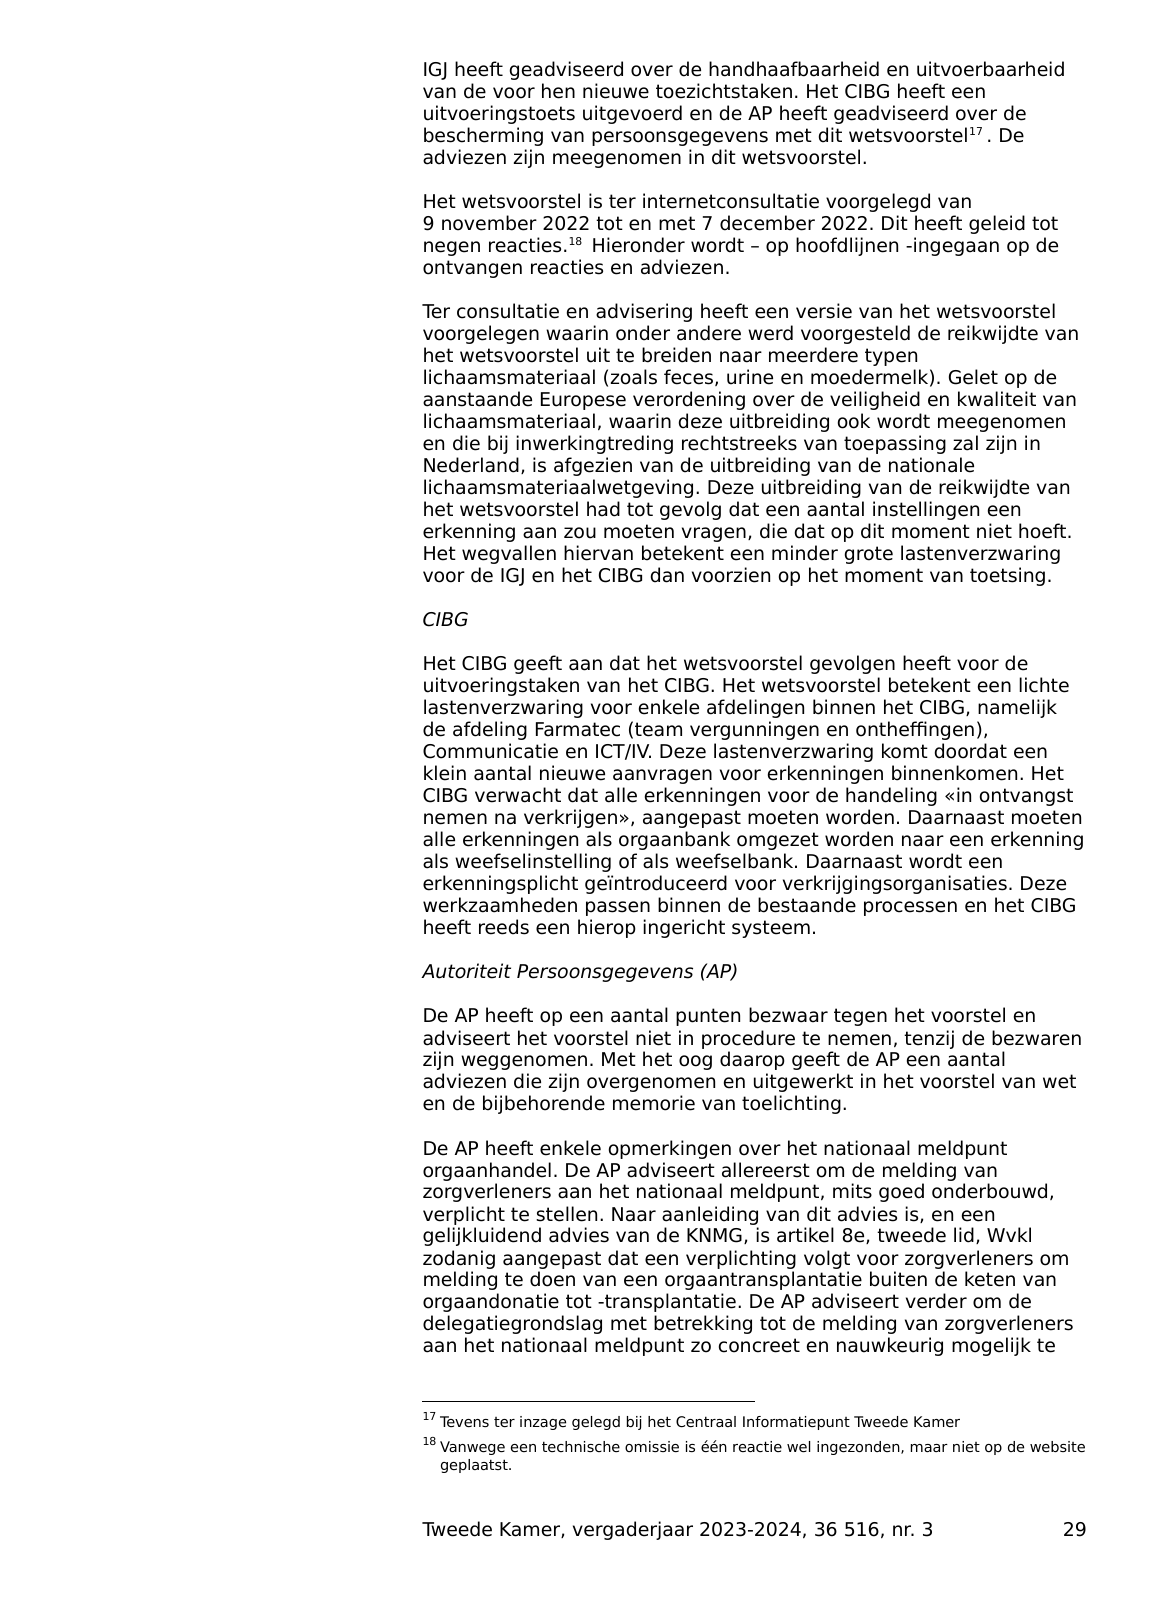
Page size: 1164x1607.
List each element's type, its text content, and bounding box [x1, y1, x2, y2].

text Ter consultatie en advisering heeft een versie van het wetsvoorstel voorgelegen waarin onder andere werd voorgesteld de reikwijdte van het wetsvoorstel uit te breiden naar meerdere typen lichaamsmateriaal (zoals feces, urine en moedermelk). Gelet op de aanstaande Europese verordening over de veiligheid en kwaliteit van lichaamsmateriaal, waarin deze uitbreiding ook wordt meegenomen en die bij inwerkingtreding rechtstreeks van toepassing zal zijn in Nederland, is afgezien van de uitbreiding van de nationale lichaamsmateriaalwetgeving. Deze uitbreiding van de reikwijdte van het wetsvoorstel had tot gevolg dat een aantal instellingen een erkenning aan zou moeten vragen, die dat op dit moment niet hoeft. Het wegvallen hiervan betekent een minder grote lastenverzwaring voor de IGJ en het CIBG dan voorzien op het moment van toetsing. [422, 301, 1087, 587]
text De AP heeft op een aantal punten bezwaar tegen het voorstel en adviseert het voorstel niet in procedure te nemen, tenzij de bezwaren zijn weggenomen. Met het oog daarop geeft de AP een aantal adviezen die zijn overgenomen en uitgewerkt in het voorstel van wet en de bijbehorende memorie van toelichting. [422, 1005, 1087, 1115]
text Het wetsvoorstel is ter internetconsultatie voorgelegd van 9 november 2022 tot en met 7 december 2022. Dit heeft geleid tot negen reacties. Hieronder wordt – op hoofdlijnen -ingegaan op de ontvangen reacties en adviezen. [422, 191, 1087, 279]
text IGJ heeft geadviseerd over de handhaafbaarheid en uitvoerbaarheid van de voor hen nieuwe toezichtstaken. Het CIBG heeft een uitvoeringstoets uitgevoerd en de AP heeft geadviseerd over de bescherming van persoonsgegevens met dit wetsvoorstel. De adviezen zijn meegenomen in dit wetsvoorstel. [422, 59, 1087, 169]
subtitle CIBG [422, 609, 1087, 631]
text Vanwege een technische omissie is één reactie wel ingezonden, maar niet op de website geplaatst. [422, 1435, 1087, 1474]
text De AP heeft enkele opmerkingen over het nationaal meldpunt orgaanhandel. De AP adviseert allereerst om de melding van zorgverleners aan het nationaal meldpunt, mits goed onderbouwd, verplicht te stellen. Naar aanleiding van dit advies is, en een gelijkluidend advies van de KNMG, is artikel 8e, tweede lid, Wvkl zodanig aangepast dat een verplichting volgt voor zorgverleners om melding te doen van een orgaantransplantatie buiten de keten van orgaandonatie tot -transplantatie. De AP adviseert verder om de delegatiegrondslag met betrekking tot de melding van zorgverleners aan het nationaal meldpunt zo concreet en nauwkeurig mogelijk te [422, 1137, 1087, 1357]
text Het CIBG geeft aan dat het wetsvoorstel gevolgen heeft voor de uitvoeringstaken van het CIBG. Het wetsvoorstel betekent een lichte lastenverzwaring voor enkele afdelingen binnen het CIBG, namelijk de afdeling Farmatec (team vergunningen en ontheffingen), Communicatie en ICT/IV. Deze lastenverzwaring komt doordat een klein aantal nieuwe aanvragen voor erkenningen binnenkomen. Het CIBG verwacht dat alle erkenningen voor de handeling «in ontvangst nemen na verkrijgen», aangepast moeten worden. Daarnaast moeten alle erkenningen als orgaanbank omgezet worden naar een erkenning als weefselinstelling of als weefselbank. Daarnaast wordt een erkenningsplicht geïntroduceerd voor verkrijgingsorganisaties. Deze werkzaamheden passen binnen de bestaande processen en het CIBG heeft reeds een hierop ingericht systeem. [422, 653, 1087, 939]
text Tevens ter inzage gelegd bij het Centraal Informatiepunt Tweede Kamer [422, 1410, 1087, 1432]
subtitle Autoriteit Persoonsgegevens (AP) [422, 961, 1087, 983]
